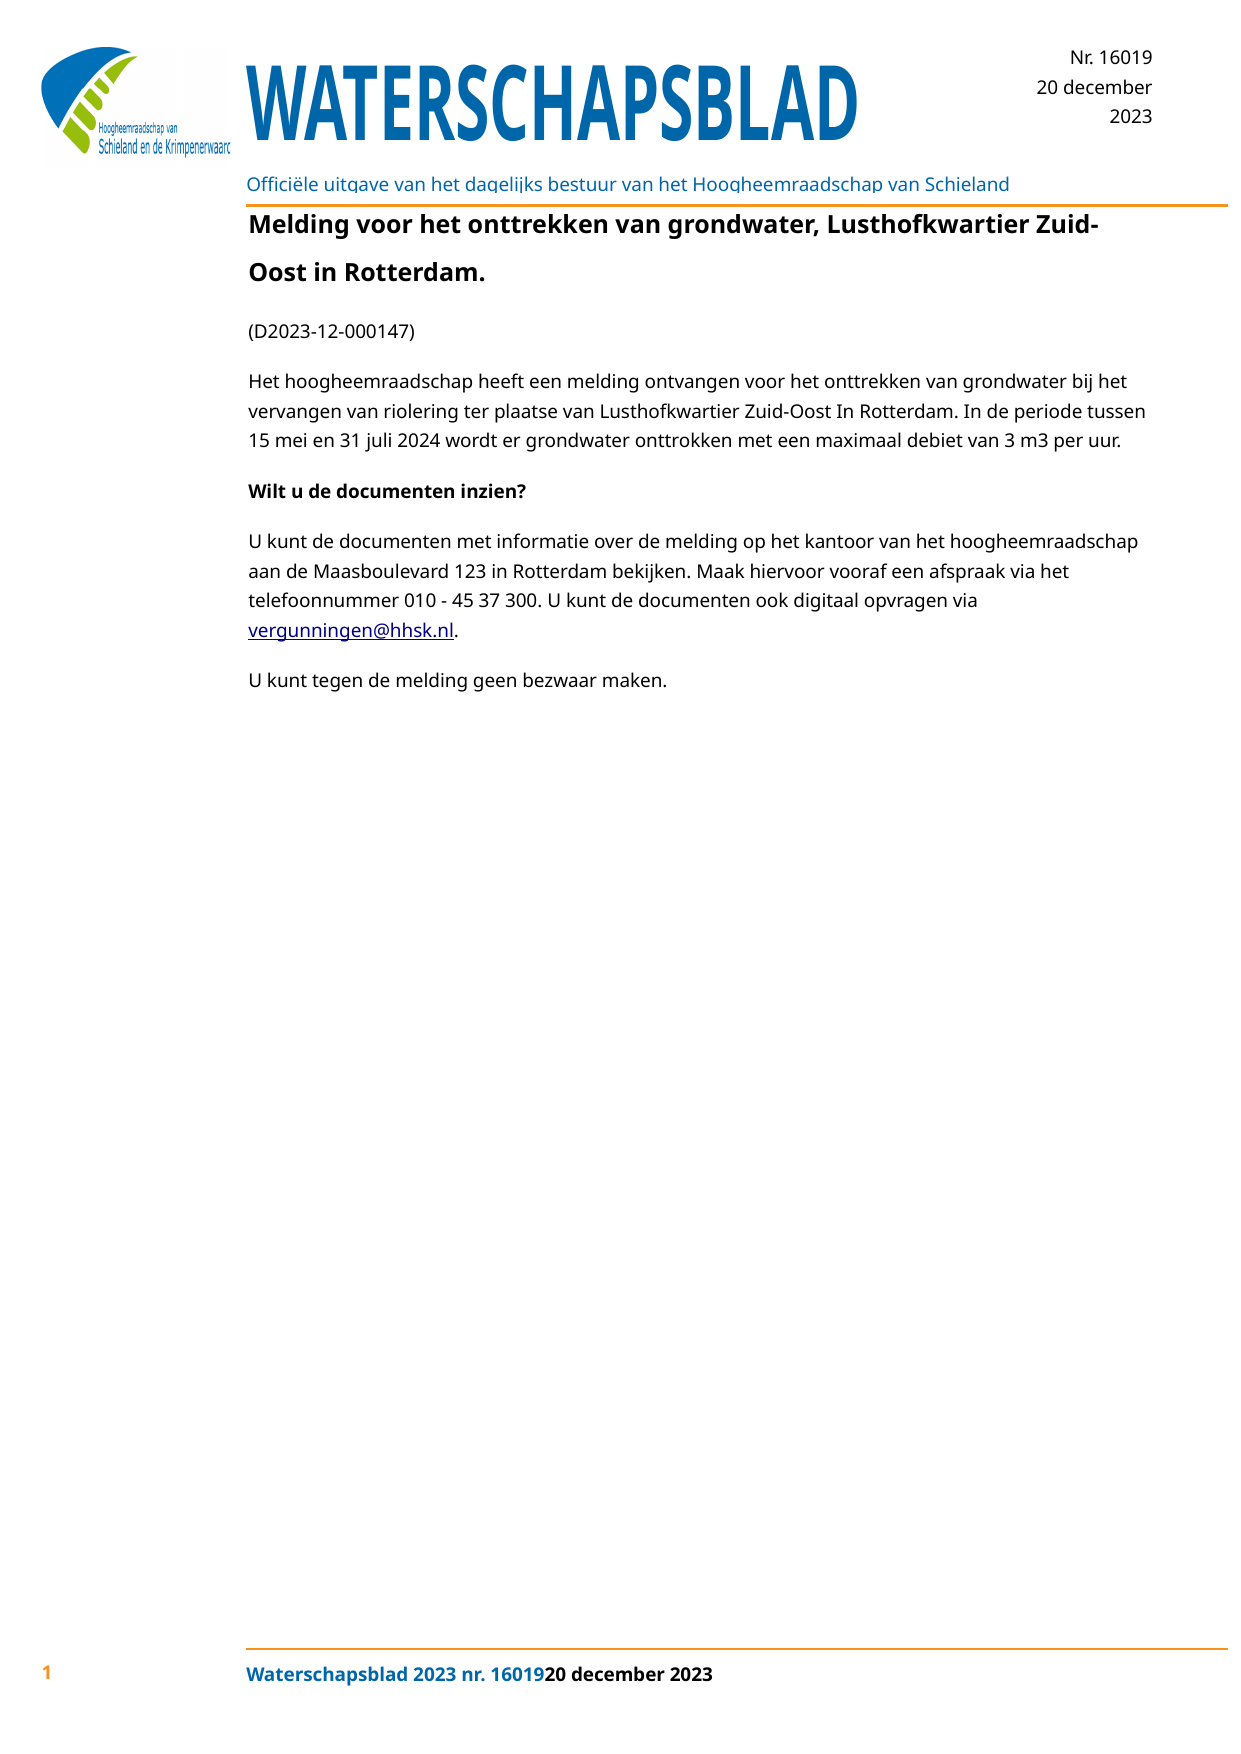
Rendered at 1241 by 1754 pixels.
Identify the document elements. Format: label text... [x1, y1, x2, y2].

picture [41, 47, 231, 172]
text Wilt u de documenten inzien? [248, 478, 1152, 504]
text U kunt de documenten met informatie over de melding op het kantoor van het hoogheemraadschap aan de Maasboulevard 123 in Rotterdam bekijken. Maak hiervoor vooraf een afspraak via het telefoonnummer 010 - 45 37 300. U kunt de documenten ook digitaal opvragen via vergunningen@hhsk.nl. [248, 528, 1152, 643]
text U kunt tegen de melding geen bezwaar maken. [248, 667, 1152, 693]
text Het hoogheemraadschap heeft een melding ontvangen voor het onttrekken van grondwater bij het vervangen van riolering ter plaatse van Lusthofkwartier Zuid-Oost In Rotterdam. In de periode tussen 15 mei en 31 juli 2024 wordt er grondwater onttrokken met een maximaal debiet van 3 m3 per uur. [248, 368, 1152, 453]
text Melding voor het onttrekken van grondwater, Lusthofkwartier Zuid-Oost in Rotterdam. [248, 207, 1152, 288]
text (D2023-12-000147) [248, 318, 1152, 344]
